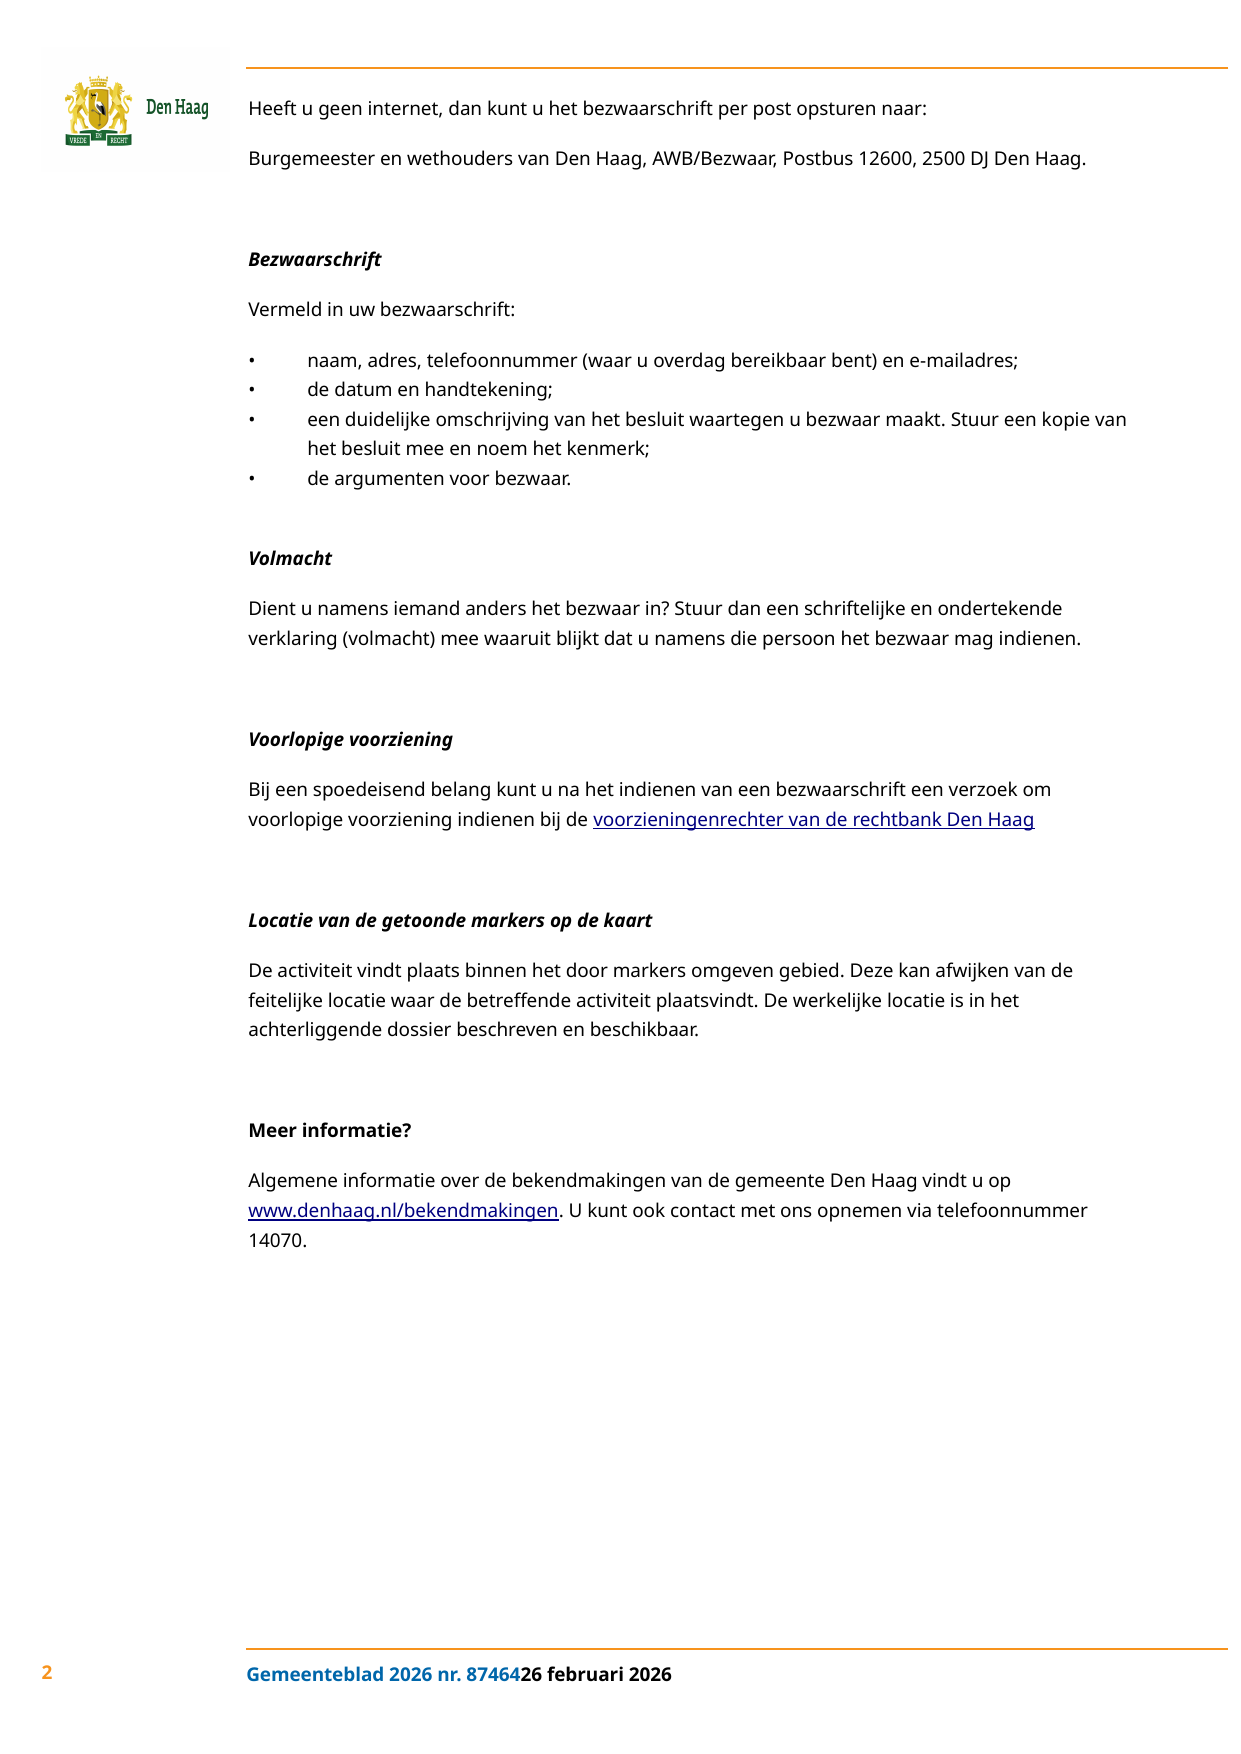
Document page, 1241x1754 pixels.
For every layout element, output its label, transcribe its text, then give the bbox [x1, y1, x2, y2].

list naam, adres, telefoonnummer (waar u overdag bereikbaar bent) en e-mailadres; [248, 347, 1152, 373]
list een duidelijke omschrijving van het besluit waartegen u bezwaar maakt. Stuur een kopie van het besluit mee en noem het kenmerk; [248, 406, 1152, 461]
text Volmacht [248, 545, 1152, 571]
list de datum en handtekening; [248, 376, 1152, 402]
text Vermeld in uw bezwaarschrift: [248, 296, 1152, 322]
text Bij een spoedeisend belang kunt u na het indienen van een bezwaarschrift een verzoek om voorlopige voorziening indienen bij de voorzieningenrechter van de rechtbank Den Haag [248, 776, 1152, 832]
list de argumenten voor bezwaar. [248, 465, 1152, 491]
text Bezwaarschrift [248, 246, 1152, 272]
text Meer informatie? [248, 1117, 1152, 1143]
text Dient u namens iemand anders het bezwaar in? Stuur dan een schriftelijke en ondertekende verklaring (volmacht) mee waaruit blijkt dat u namens die persoon het bezwaar mag indienen. [248, 596, 1152, 651]
picture [41, 47, 231, 172]
text Algemene informatie over de bekendmakingen van de gemeente Den Haag vindt u op www.denhaag.nl/bekendmakingen. U kunt ook contact met ons opnemen via telefoonnummer 14070. [248, 1168, 1152, 1253]
text Heeft u geen internet, dan kunt u het bezwaarschrift per post opsturen naar: [248, 95, 1152, 121]
text Locatie van de getoonde markers op de kaart [248, 907, 1152, 933]
text Burgemeester en wethouders van Den Haag, AWB/Bezwaar, Postbus 12600, 2500 DJ Den Haag. [248, 145, 1152, 171]
text De activiteit vindt plaats binnen het door markers omgeven gebied. Deze kan afwijken van de feitelijke locatie waar de betreffende activiteit plaatsvindt. De werkelijke locatie is in het achterliggende dossier beschreven en beschikbaar. [248, 957, 1152, 1042]
text Voorlopige voorziening [248, 726, 1152, 752]
